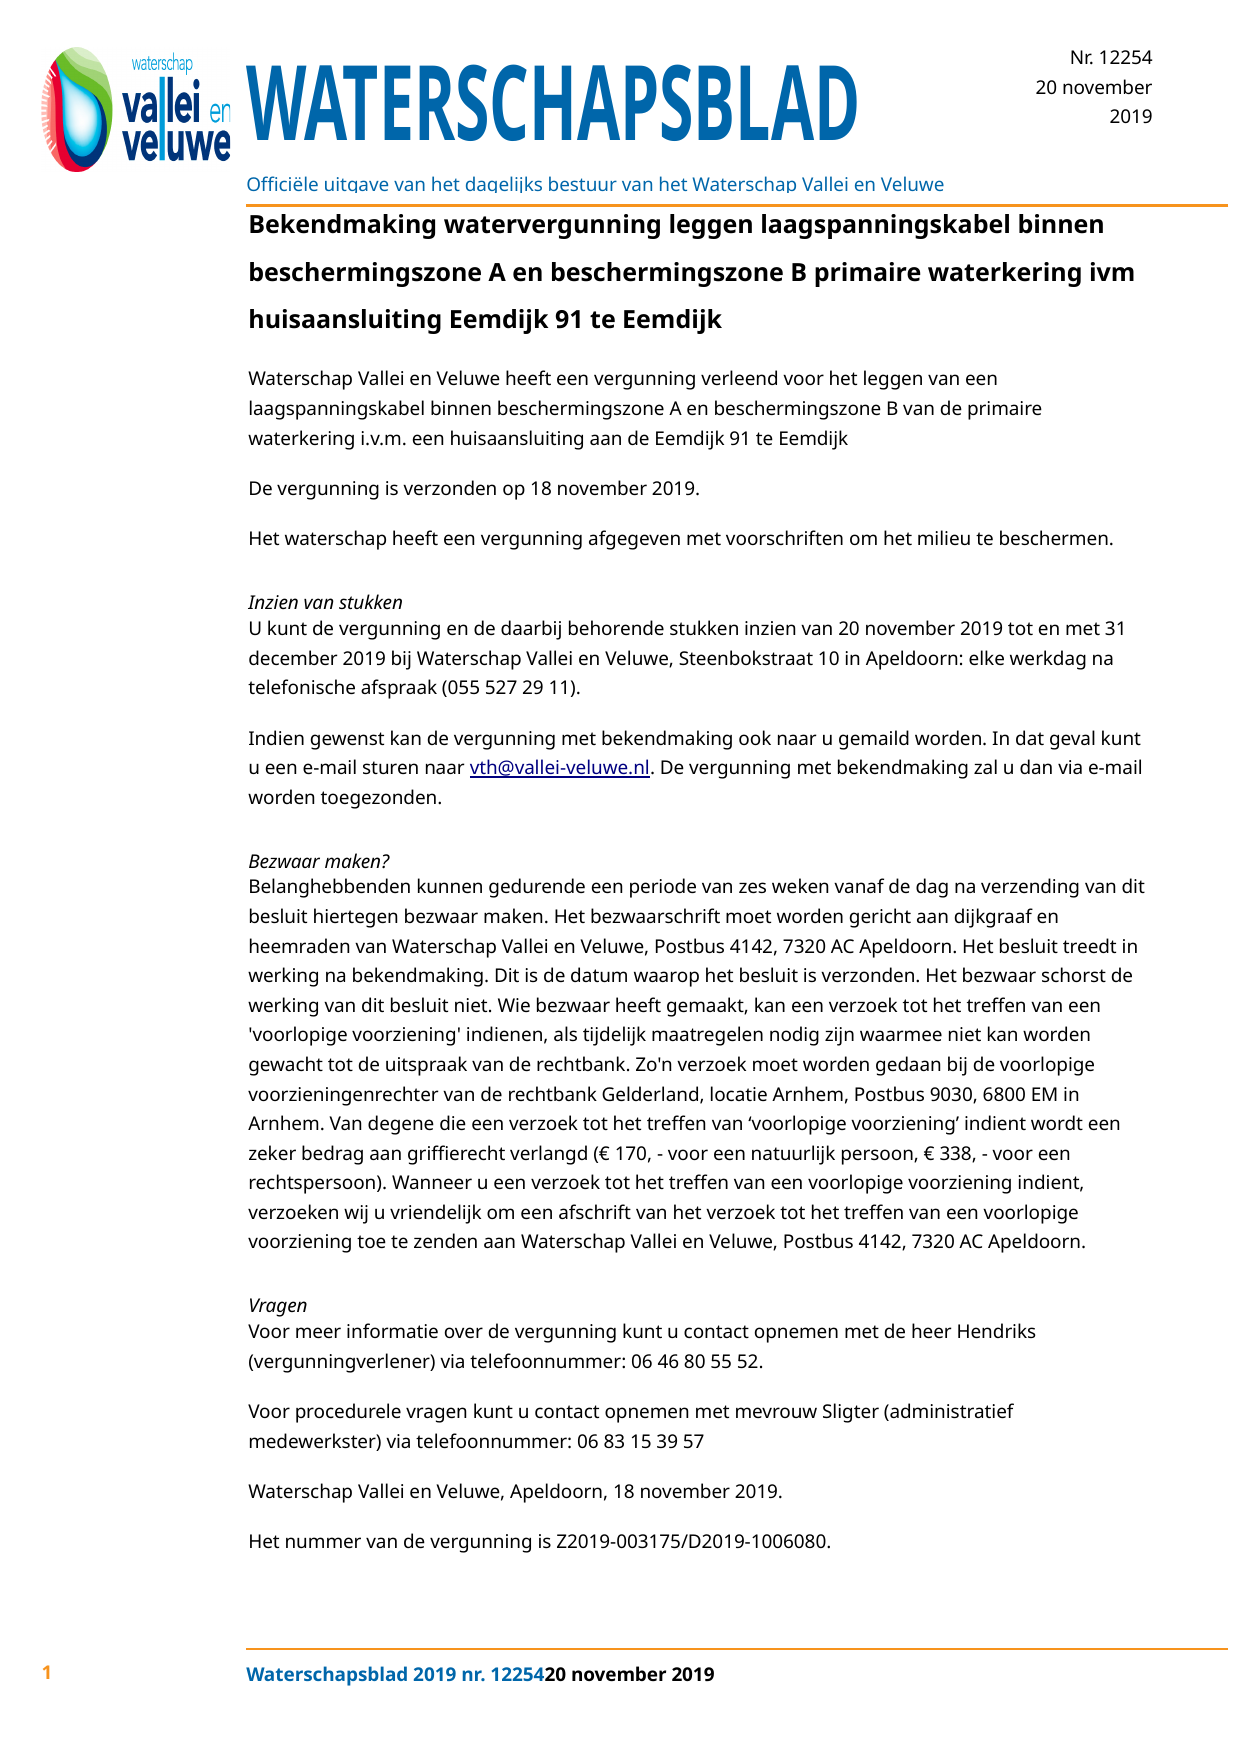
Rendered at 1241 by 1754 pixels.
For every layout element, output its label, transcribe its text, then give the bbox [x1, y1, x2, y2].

text Voor meer informatie over de vergunning kunt u contact opnemen met de heer Hendriks (vergunningverlener) via telefoonnummer: 06 46 80 55 52. [248, 1318, 1152, 1374]
text Belanghebbenden kunnen gedurende een periode van zes weken vanaf de dag na verzending van dit besluit hiertegen bezwaar maken. Het bezwaarschrift moet worden gericht aan dijkgraaf en heemraden van Waterschap Vallei en Veluwe, Postbus 4142, 7320 AC Apeldoorn. Het besluit treedt in werking na bekendmaking. Dit is de datum waarop het besluit is verzonden. Het bezwaar schorst de werking van dit besluit niet. Wie bezwaar heeft gemaakt, kan een verzoek tot het treffen van een 'voorlopige voorziening' indienen, als tijdelijk maatregelen nodig zijn waarmee niet kan worden gewacht tot de uitspraak van de rechtbank. Zo'n verzoek moet worden gedaan bij de voorlopige voorzieningenrechter van de rechtbank Gelderland, locatie Arnhem, Postbus 9030, 6800 EM in Arnhem. Van degene die een verzoek tot het treffen van ‘voorlopige voorziening’ indient wordt een zeker bedrag aan griffierecht verlangd (€ 170, - voor een natuurlijk persoon, € 338, - voor een rechtspersoon). Wanneer u een verzoek tot het treffen van een voorlopige voorziening indient, verzoeken wij u vriendelijk om een afschrift van het verzoek tot het treffen van een voorlopige voorziening toe te zenden aan Waterschap Vallei en Veluwe, Postbus 4142, 7320 AC Apeldoorn. [248, 874, 1152, 1254]
text Het nummer van de vergunning is Z2019-003175/D2019-1006080. [248, 1529, 1152, 1554]
text Vragen [248, 1293, 1152, 1318]
text Bezwaar maken? [248, 848, 1152, 874]
text Indien gewenst kan de vergunning met bekendmaking ook naar u gemaild worden. In dat geval kunt u een e-mail sturen naar vth@vallei-veluwe.nl. De vergunning met bekendmaking zal u dan via e-mail worden toegezonden. [248, 725, 1152, 810]
picture [41, 47, 231, 172]
text Inzien van stukken [248, 589, 1152, 615]
text Waterschap Vallei en Veluwe, Apeldoorn, 18 november 2019. [248, 1478, 1152, 1504]
text Het waterschap heeft een vergunning afgegeven met voorschriften om het milieu te beschermen. [248, 526, 1152, 551]
text De vergunning is verzonden op 18 november 2019. [248, 475, 1152, 501]
text Bekendmaking watervergunning leggen laagspanningskabel binnen beschermingszone A en beschermingszone B primaire waterkering ivm huisaansluiting Eemdijk 91 te Eemdijk [248, 207, 1152, 336]
text Voor procedurele vragen kunt u contact opnemen met mevrouw Sligter (administratief medewerkster) via telefoonnummer: 06 83 15 39 57 [248, 1398, 1152, 1454]
text Waterschap Vallei en Veluwe heeft een vergunning verleend voor het leggen van een laagspanningskabel binnen beschermingszone A en beschermingszone B van de primaire waterkering i.v.m. een huisaansluiting aan de Eemdijk 91 te Eemdijk [248, 366, 1152, 450]
text U kunt de vergunning en de daarbij behorende stukken inzien van 20 november 2019 tot en met 31 december 2019 bij Waterschap Vallei en Veluwe, Steenbokstraat 10 in Apeldoorn: elke werkdag na telefonische afspraak (055 527 29 11). [248, 615, 1152, 700]
